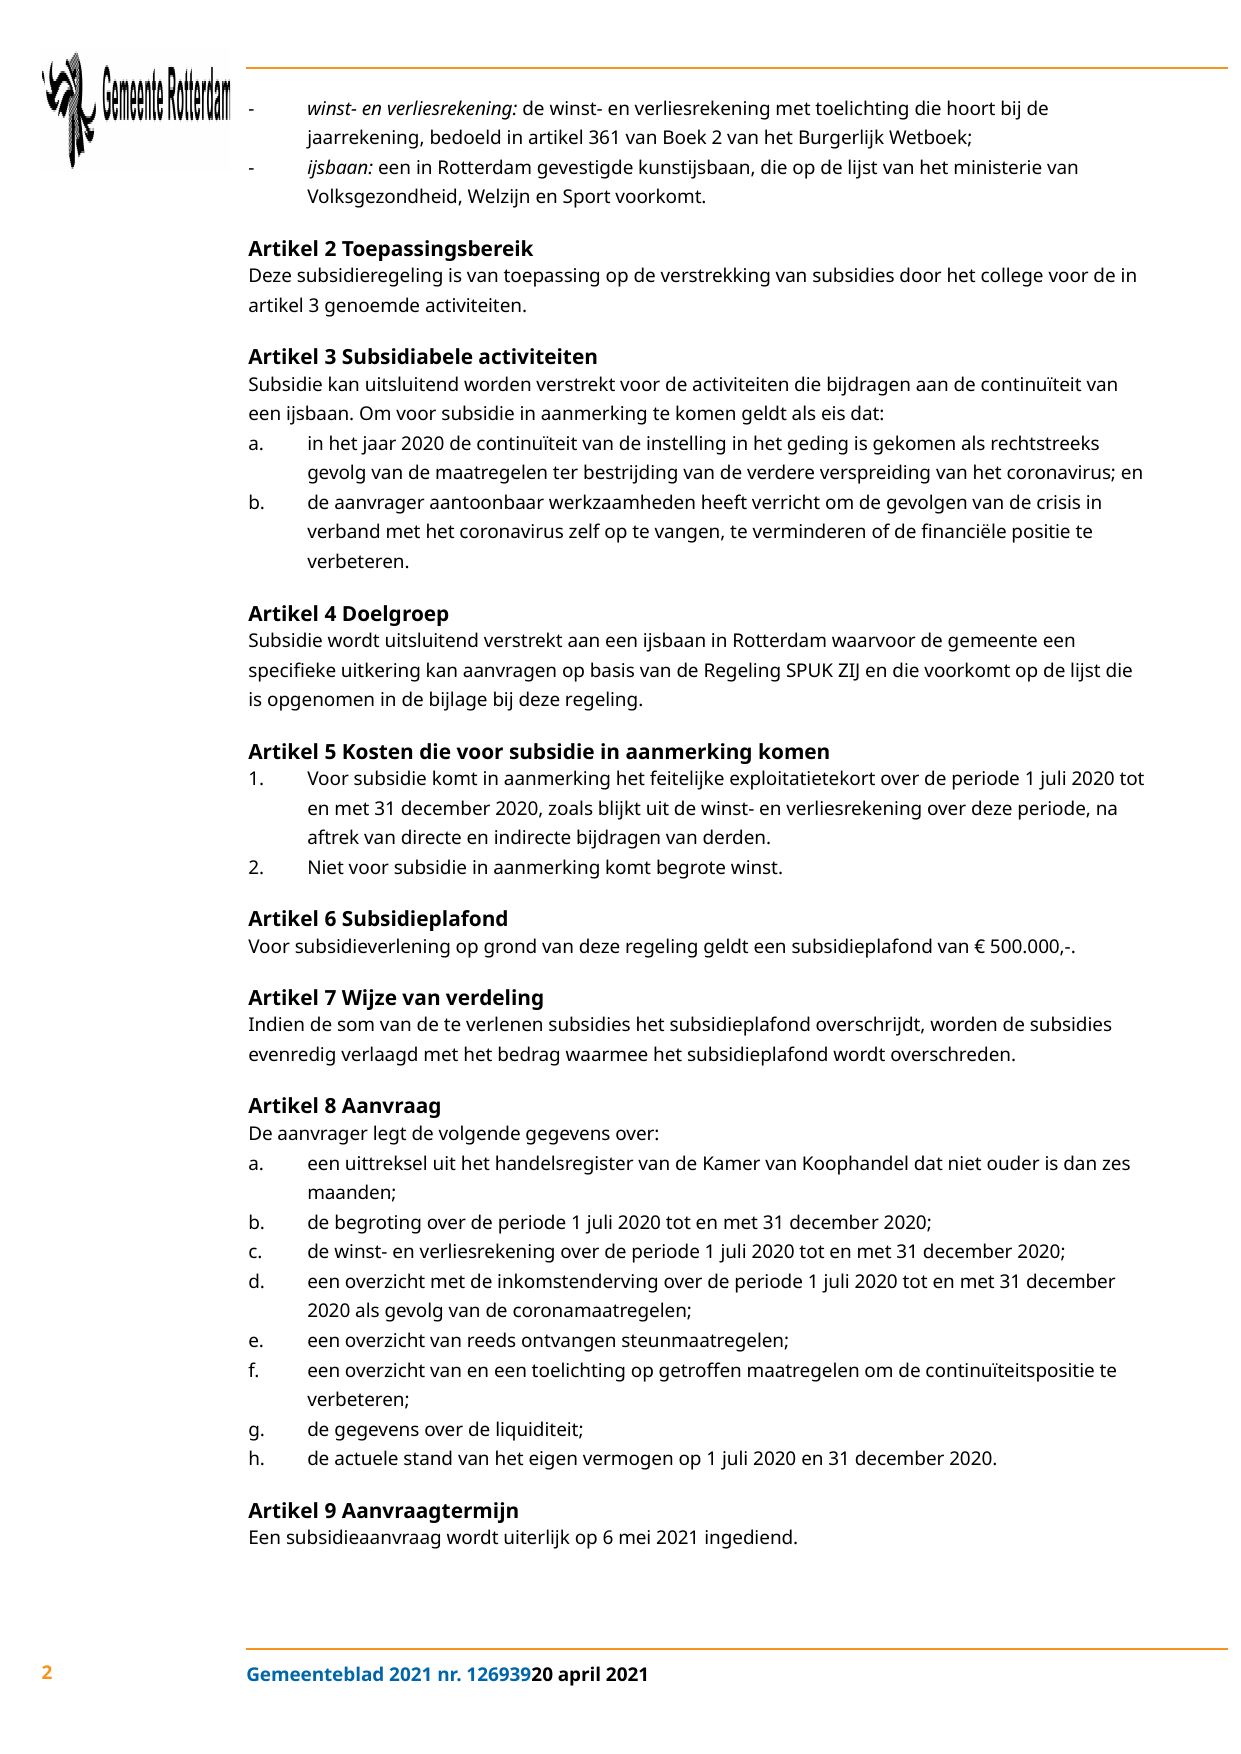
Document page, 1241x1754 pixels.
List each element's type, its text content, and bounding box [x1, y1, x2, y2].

list de aanvrager aantoonbaar werkzaamheden heeft verricht om de gevolgen van de crisis in verband met het coronavirus zelf op te vangen, te verminderen of de financiële positie te verbeteren. [248, 489, 1152, 574]
list de begroting over de periode 1 juli 2020 tot en met 31 december 2020; [248, 1209, 1152, 1234]
text Artikel 8 Aanvraag [248, 1092, 1152, 1120]
text Artikel 3 Subsidiabele activiteiten [248, 342, 1152, 371]
text Artikel 6 Subsidieplafond [248, 904, 1152, 933]
list de gegevens over de liquiditeit; [248, 1416, 1152, 1442]
picture [41, 47, 231, 172]
list een overzicht van en een toelichting op getroffen maatregelen om de continuïteitspositie te verbeteren; [248, 1357, 1152, 1412]
list een uittreksel uit het handelsregister van de Kamer van Koophandel dat niet ouder is dan zes maanden; [248, 1150, 1152, 1205]
list Niet voor subsidie in aanmerking komt begrote winst. [248, 854, 1152, 880]
text Subsidie kan uitsluitend worden verstrekt voor de activiteiten die bijdragen aan de continuïteit van een ijsbaan. Om voor subsidie in aanmerking te komen geldt als eis dat: [248, 371, 1152, 426]
list een overzicht met de inkomstenderving over de periode 1 juli 2020 tot en met 31 december 2020 als gevolg van de coronamaatregelen; [248, 1268, 1152, 1323]
text Een subsidieaanvraag wordt uiterlijk op 6 mei 2021 ingediend. [248, 1524, 1152, 1550]
list de winst- en verliesrekening over de periode 1 juli 2020 tot en met 31 december 2020; [248, 1238, 1152, 1264]
text Indien de som van de te verlenen subsidies het subsidieplafond overschrijdt, worden de subsidies evenredig verlaagd met het bedrag waarmee het subsidieplafond wordt overschreden. [248, 1012, 1152, 1067]
list Voor subsidie komt in aanmerking het feitelijke exploitatietekort over de periode 1 juli 2020 tot en met 31 december 2020, zoals blijkt uit de winst- en verliesrekening over deze periode, na aftrek van directe en indirecte bijdragen van derden. [248, 765, 1152, 850]
text De aanvrager legt de volgende gegevens over: [248, 1120, 1152, 1146]
list de actuele stand van het eigen vermogen op 1 juli 2020 en 31 december 2020. [248, 1446, 1152, 1471]
text Deze subsidieregeling is van toepassing op de verstrekking van subsidies door het college voor de in artikel 3 genoemde activiteiten. [248, 262, 1152, 318]
list winst- en verliesrekening: de winst- en verliesrekening met toelichting die hoort bij de jaarrekening, bedoeld in artikel 361 van Boek 2 van het Burgerlijk Wetboek; [248, 95, 1152, 150]
text Subsidie wordt uitsluitend verstrekt aan een ijsbaan in Rotterdam waarvoor de gemeente een specifieke uitkering kan aanvragen op basis van de Regeling SPUK ZIJ en die voorkomt op de lijst die is opgenomen in de bijlage bij deze regeling. [248, 627, 1152, 712]
text Artikel 5 Kosten die voor subsidie in aanmerking komen [248, 737, 1152, 765]
list ijsbaan: een in Rotterdam gevestigde kunstijsbaan, die op de lijst van het ministerie van Volksgezondheid, Welzijn en Sport voorkomt. [248, 154, 1152, 209]
text Voor subsidieverlening op grond van deze regeling geldt een subsidieplafond van € 500.000,-. [248, 933, 1152, 958]
text Artikel 2 Toepassingsbereik [248, 234, 1152, 262]
list in het jaar 2020 de continuïteit van de instelling in het geding is gekomen als rechtstreeks gevolg van de maatregelen ter bestrijding van de verdere verspreiding van het coronavirus; en [248, 430, 1152, 485]
text Artikel 9 Aanvraagtermijn [248, 1496, 1152, 1524]
text Artikel 7 Wijze van verdeling [248, 983, 1152, 1012]
list een overzicht van reeds ontvangen steunmaatregelen; [248, 1327, 1152, 1353]
text Artikel 4 Doelgroep [248, 599, 1152, 627]
